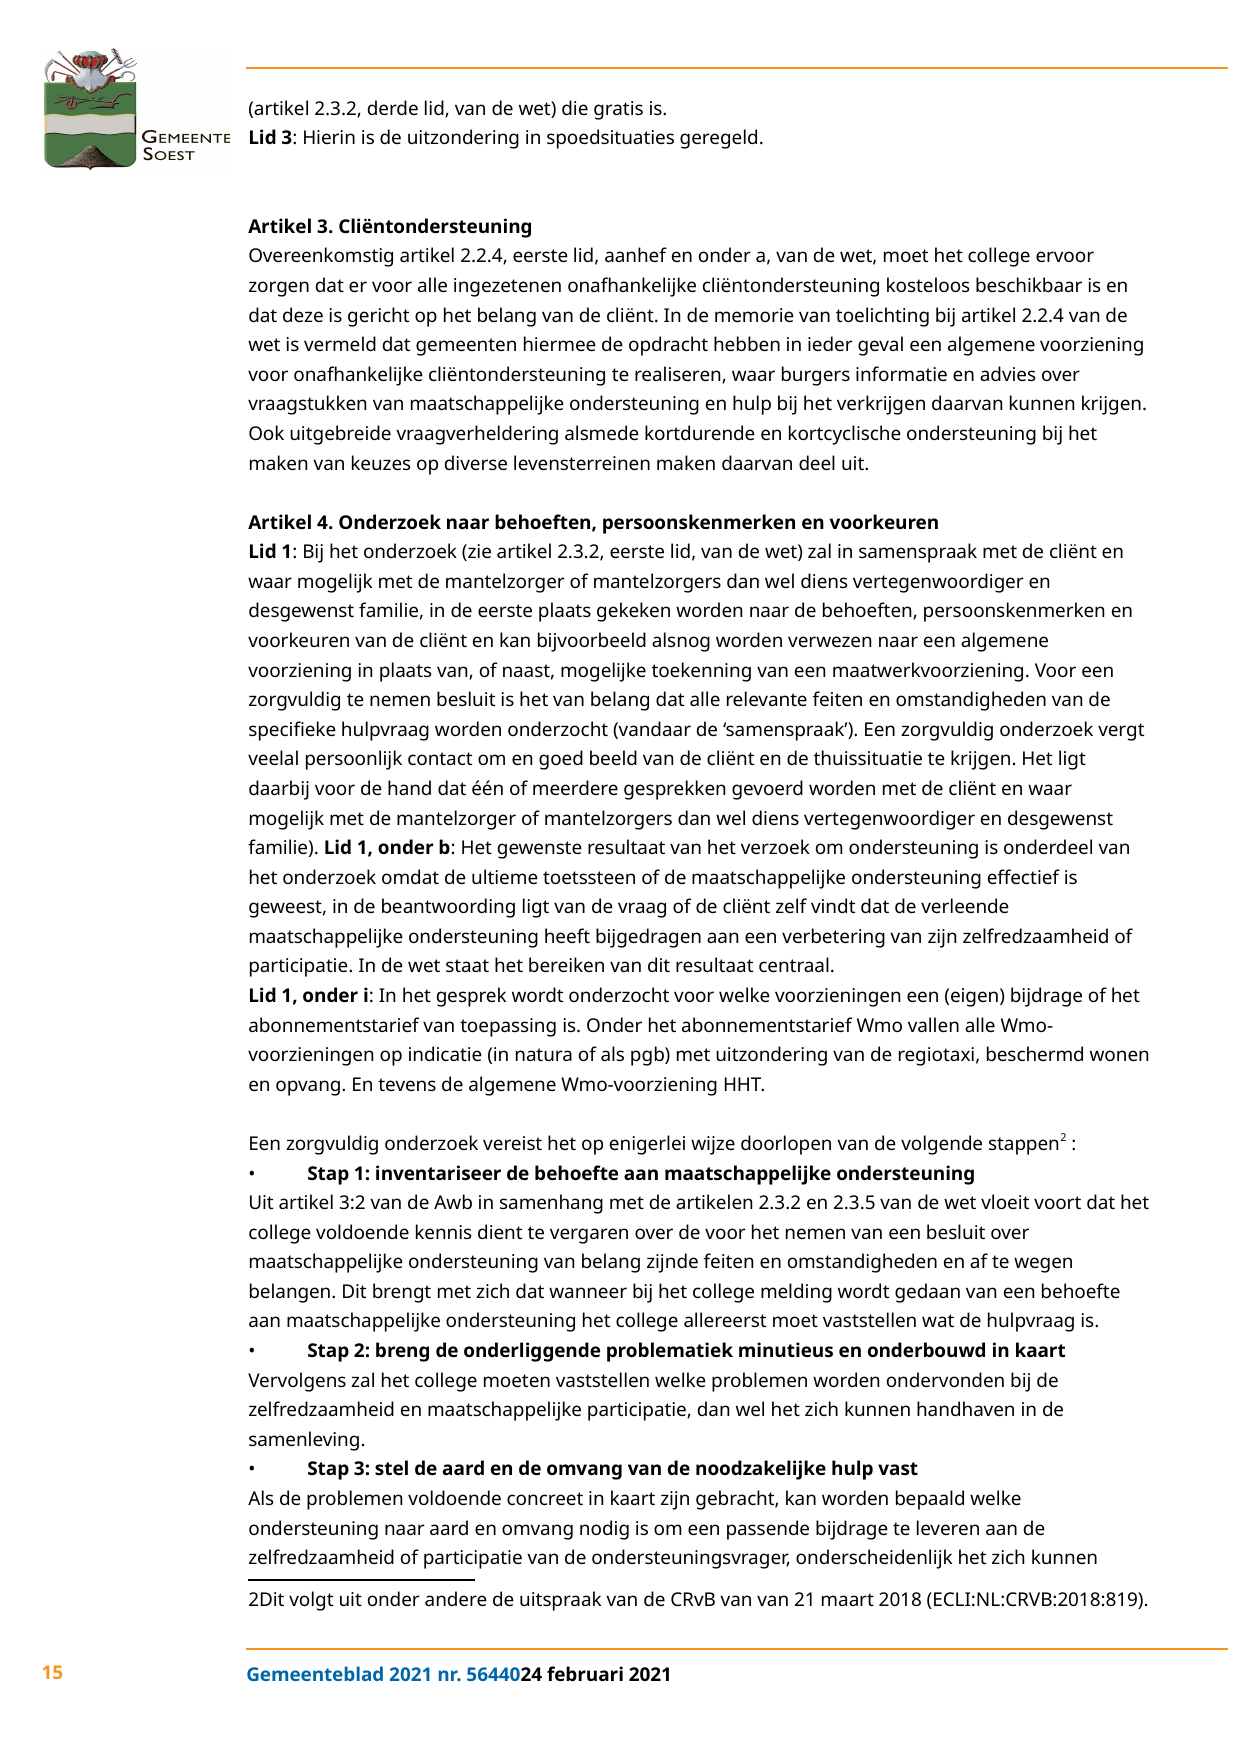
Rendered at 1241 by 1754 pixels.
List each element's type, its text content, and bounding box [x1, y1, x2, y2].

text Lid 1, onder i: In het gesprek wordt onderzocht voor welke voorzieningen een (eigen) bijdrage of het abonnementstarief van toepassing is. Onder het abonnementstarief Wmo vallen alle Wmo-voorzieningen op indicatie (in natura of als pgb) met uitzondering van de regiotaxi, beschermd wonen en opvang. En tevens de algemene Wmo-voorziening HHT. [248, 982, 1152, 1097]
list Stap 2: breng de onderliggende problematiek minutieus en onderbouwd in kaart [248, 1337, 1152, 1363]
text Artikel 4. Onderzoek naar behoeften, persoonskenmerken en voorkeuren [248, 509, 1152, 535]
text Lid 1: Bij het onderzoek (zie artikel 2.3.2, eerste lid, van de wet) zal in samenspraak met de cliënt en waar mogelijk met de mantelzorger of mantelzorgers dan wel diens vertegenwoordiger en desgewenst familie, in de eerste plaats gekeken worden naar de behoeften, persoonskenmerken en voorkeuren van de cliënt en kan bijvoorbeeld alsnog worden verwezen naar een algemene voorziening in plaats van, of naast, mogelijke toekenning van een maatwerkvoorziening. Voor een zorgvuldig te nemen besluit is het van belang dat alle relevante feiten en omstandigheden van de specifieke hulpvraag worden onderzocht (vandaar de ‘samenspraak’). Een zorgvuldig onderzoek vergt veelal persoonlijk contact om en goed beeld van de cliënt en de thuissituatie te krijgen. Het ligt daarbij voor de hand dat één of meerdere gesprekken gevoerd worden met de cliënt en waar mogelijk met de mantelzorger of mantelzorgers dan wel diens vertegenwoordiger en desgewenst familie). Lid 1, onder b: Het gewenste resultaat van het verzoek om ondersteuning is onderdeel van het onderzoek omdat de ultieme toetssteen of de maatschappelijke ondersteuning effectief is geweest, in de beantwoording ligt van de vraag of de cliënt zelf vindt dat de verleende maatschappelijke ondersteuning heeft bijgedragen aan een verbetering van zijn zelfredzaamheid of participatie. In de wet staat het bereiken van dit resultaat centraal. [248, 538, 1152, 978]
text Lid 3: Hierin is de uitzondering in spoedsituaties geregeld. [248, 124, 1152, 150]
text Vervolgens zal het college moeten vaststellen welke problemen worden ondervonden bij de zelfredzaamheid en maatschappelijke participatie, dan wel het zich kunnen handhaven in de samenleving. [248, 1367, 1152, 1452]
text Artikel 3. Cliëntondersteuning [248, 213, 1152, 239]
text Dit volgt uit onder andere de uitspraak van de CRvB van van 21 maart 2018 (ECLI:NL:CRVB:2018:819). [248, 1586, 1152, 1612]
list Stap 3: stel de aard en de omvang van de noodzakelijke hulp vast [248, 1456, 1152, 1481]
text (artikel 2.3.2, derde lid, van de wet) die gratis is. [248, 95, 1152, 121]
text Een zorgvuldig onderzoek vereist het op enigerlei wijze doorlopen van de volgende stappen : [248, 1130, 1152, 1156]
picture [41, 47, 231, 172]
list Stap 1: inventariseer de behoefte aan maatschappelijke ondersteuning [248, 1160, 1152, 1186]
text Als de problemen voldoende concreet in kaart zijn gebracht, kan worden bepaald welke ondersteuning naar aard en omvang nodig is om een passende bijdrage te leveren aan de zelfredzaamheid of participatie van de ondersteuningsvrager, onderscheidenlijk het zich kunnen [248, 1485, 1152, 1570]
text Uit artikel 3:2 van de Awb in samenhang met de artikelen 2.3.2 en 2.3.5 van de wet vloeit voort dat het college voldoende kennis dient te vergaren over de voor het nemen van een besluit over maatschappelijke ondersteuning van belang zijnde feiten en omstandigheden en af te wegen belangen. Dit brengt met zich dat wanneer bij het college melding wordt gedaan van een behoefte aan maatschappelijke ondersteuning het college allereerst moet vaststellen wat de hulpvraag is. [248, 1189, 1152, 1333]
text Overeenkomstig artikel 2.2.4, eerste lid, aanhef en onder a, van de wet, moet het college ervoor zorgen dat er voor alle ingezetenen onafhankelijke cliëntondersteuning kosteloos beschikbaar is en dat deze is gericht op het belang van de cliënt. In de memorie van toelichting bij artikel 2.2.4 van de wet is vermeld dat gemeenten hiermee de opdracht hebben in ieder geval een algemene voorziening voor onafhankelijke cliëntondersteuning te realiseren, waar burgers informatie en advies over vraagstukken van maatschappelijke ondersteuning en hulp bij het verkrijgen daarvan kunnen krijgen. Ook uitgebreide vraagverheldering alsmede kortdurende en kortcyclische ondersteuning bij het maken van keuzes op diverse levensterreinen maken daarvan deel uit. [248, 243, 1152, 476]
